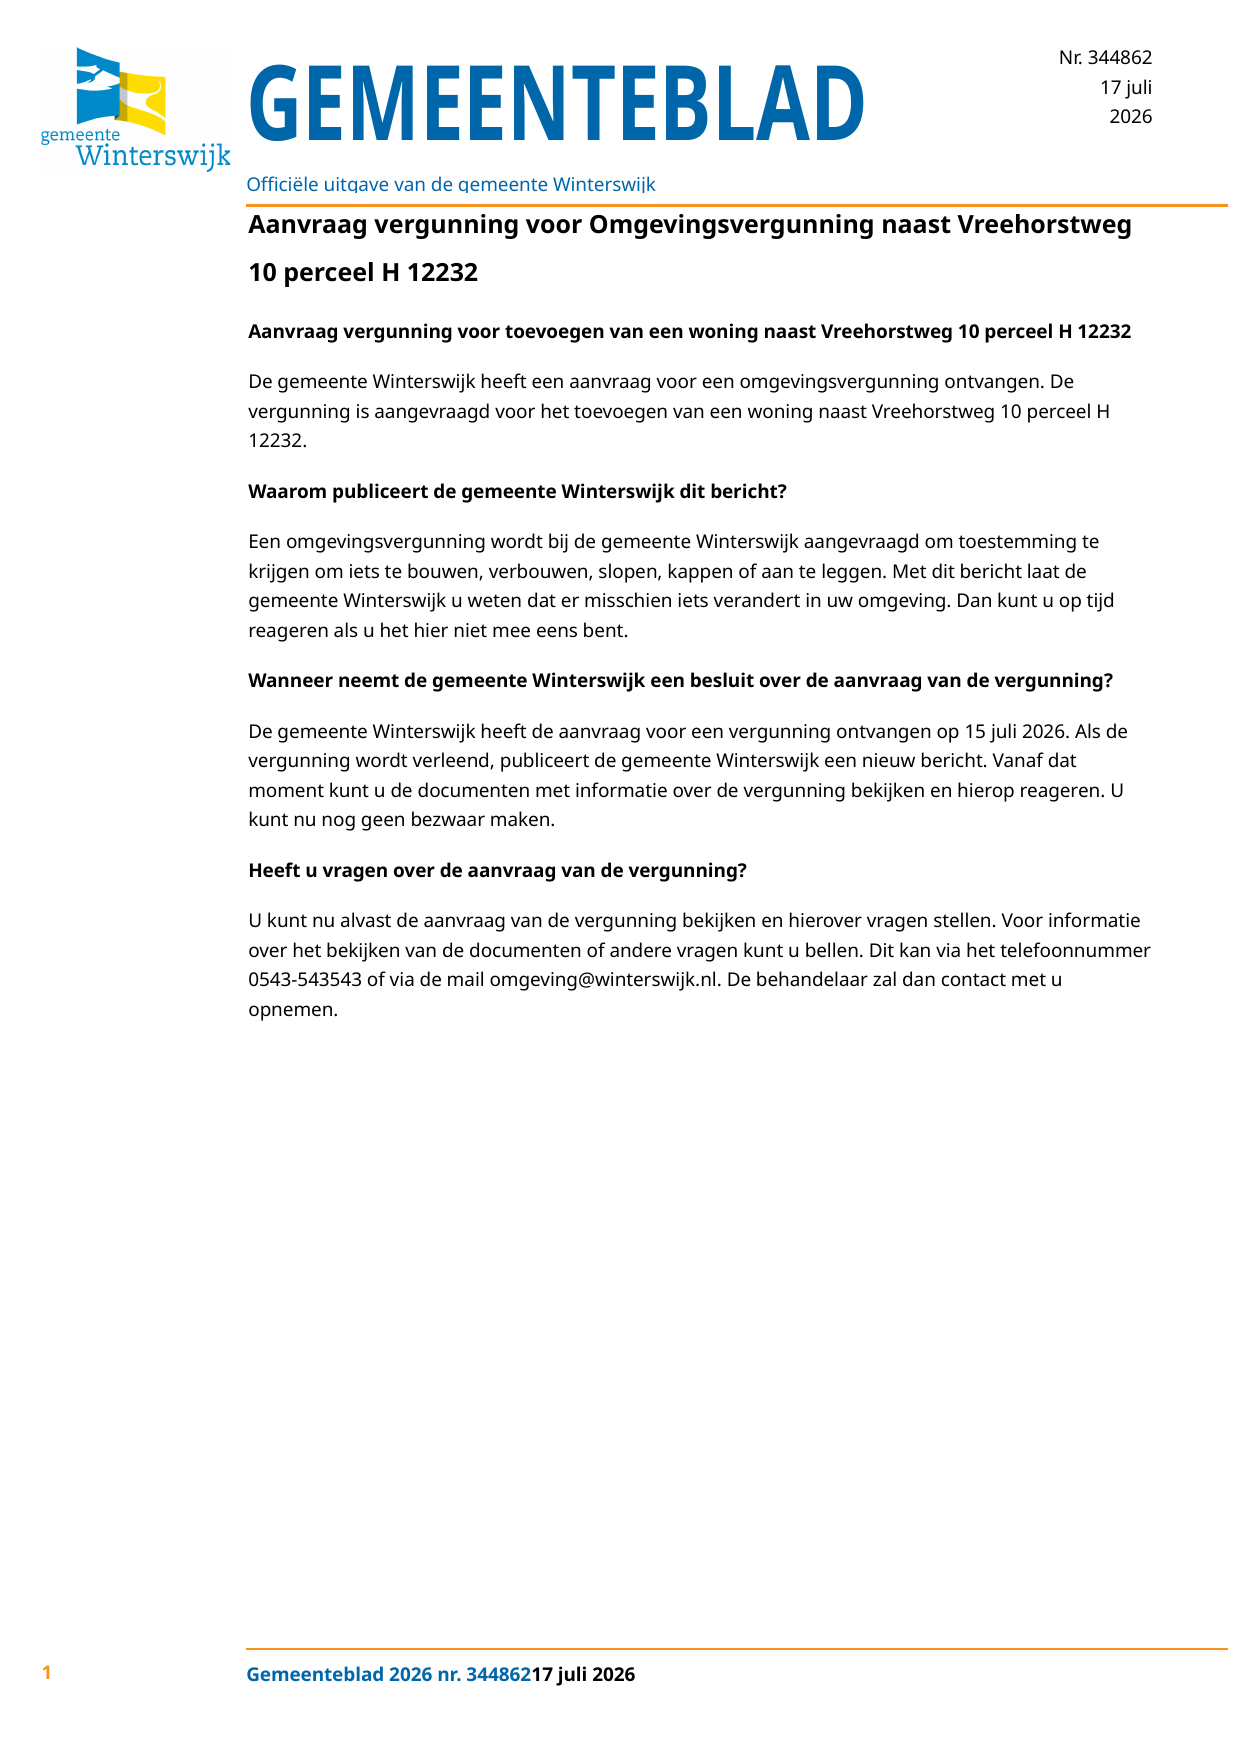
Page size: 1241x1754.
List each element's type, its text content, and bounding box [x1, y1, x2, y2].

text Aanvraag vergunning voor toevoegen van een woning naast Vreehorstweg 10 perceel H 12232 [248, 318, 1152, 344]
text De gemeente Winterswijk heeft een aanvraag voor een omgevingsvergunning ontvangen. De vergunning is aangevraagd voor het toevoegen van een woning naast Vreehorstweg 10 perceel H 12232. [248, 368, 1152, 453]
text Waarom publiceert de gemeente Winterswijk dit bericht? [248, 478, 1152, 504]
picture [225, 153, 231, 162]
text Aanvraag vergunning voor Omgevingsvergunning naast Vreehorstweg 10 perceel H 12232 [248, 207, 1152, 288]
text De gemeente Winterswijk heeft de aanvraag voor een vergunning ontvangen op 15 juli 2026. Als de vergunning wordt verleend, publiceert de gemeente Winterswijk een nieuw bericht. Vanaf dat moment kunt u de documenten met informatie over de vergunning bekijken en hierop reageren. U kunt nu nog geen bezwaar maken. [248, 718, 1152, 832]
text Heeft u vragen over de aanvraag van de vergunning? [248, 857, 1152, 883]
text U kunt nu alvast de aanvraag van de vergunning bekijken en hierover vragen stellen. Voor informatie over het bekijken van de documenten of andere vragen kunt u bellen. Dit kan via het telefoonnummer 0543-543543 of via de mail omgeving@winterswijk.nl. De behandelaar zal dan contact met u opnemen. [248, 907, 1152, 1022]
text Wanneer neemt de gemeente Winterswijk een besluit over de aanvraag van de vergunning? [248, 667, 1152, 693]
picture [41, 47, 231, 172]
text Een omgevingsvergunning wordt bij de gemeente Winterswijk aangevraagd om toestemming te krijgen om iets te bouwen, verbouwen, slopen, kappen of aan te leggen. Met dit bericht laat de gemeente Winterswijk u weten dat er misschien iets verandert in uw omgeving. Dan kunt u op tijd reageren als u het hier niet mee eens bent. [248, 528, 1152, 643]
